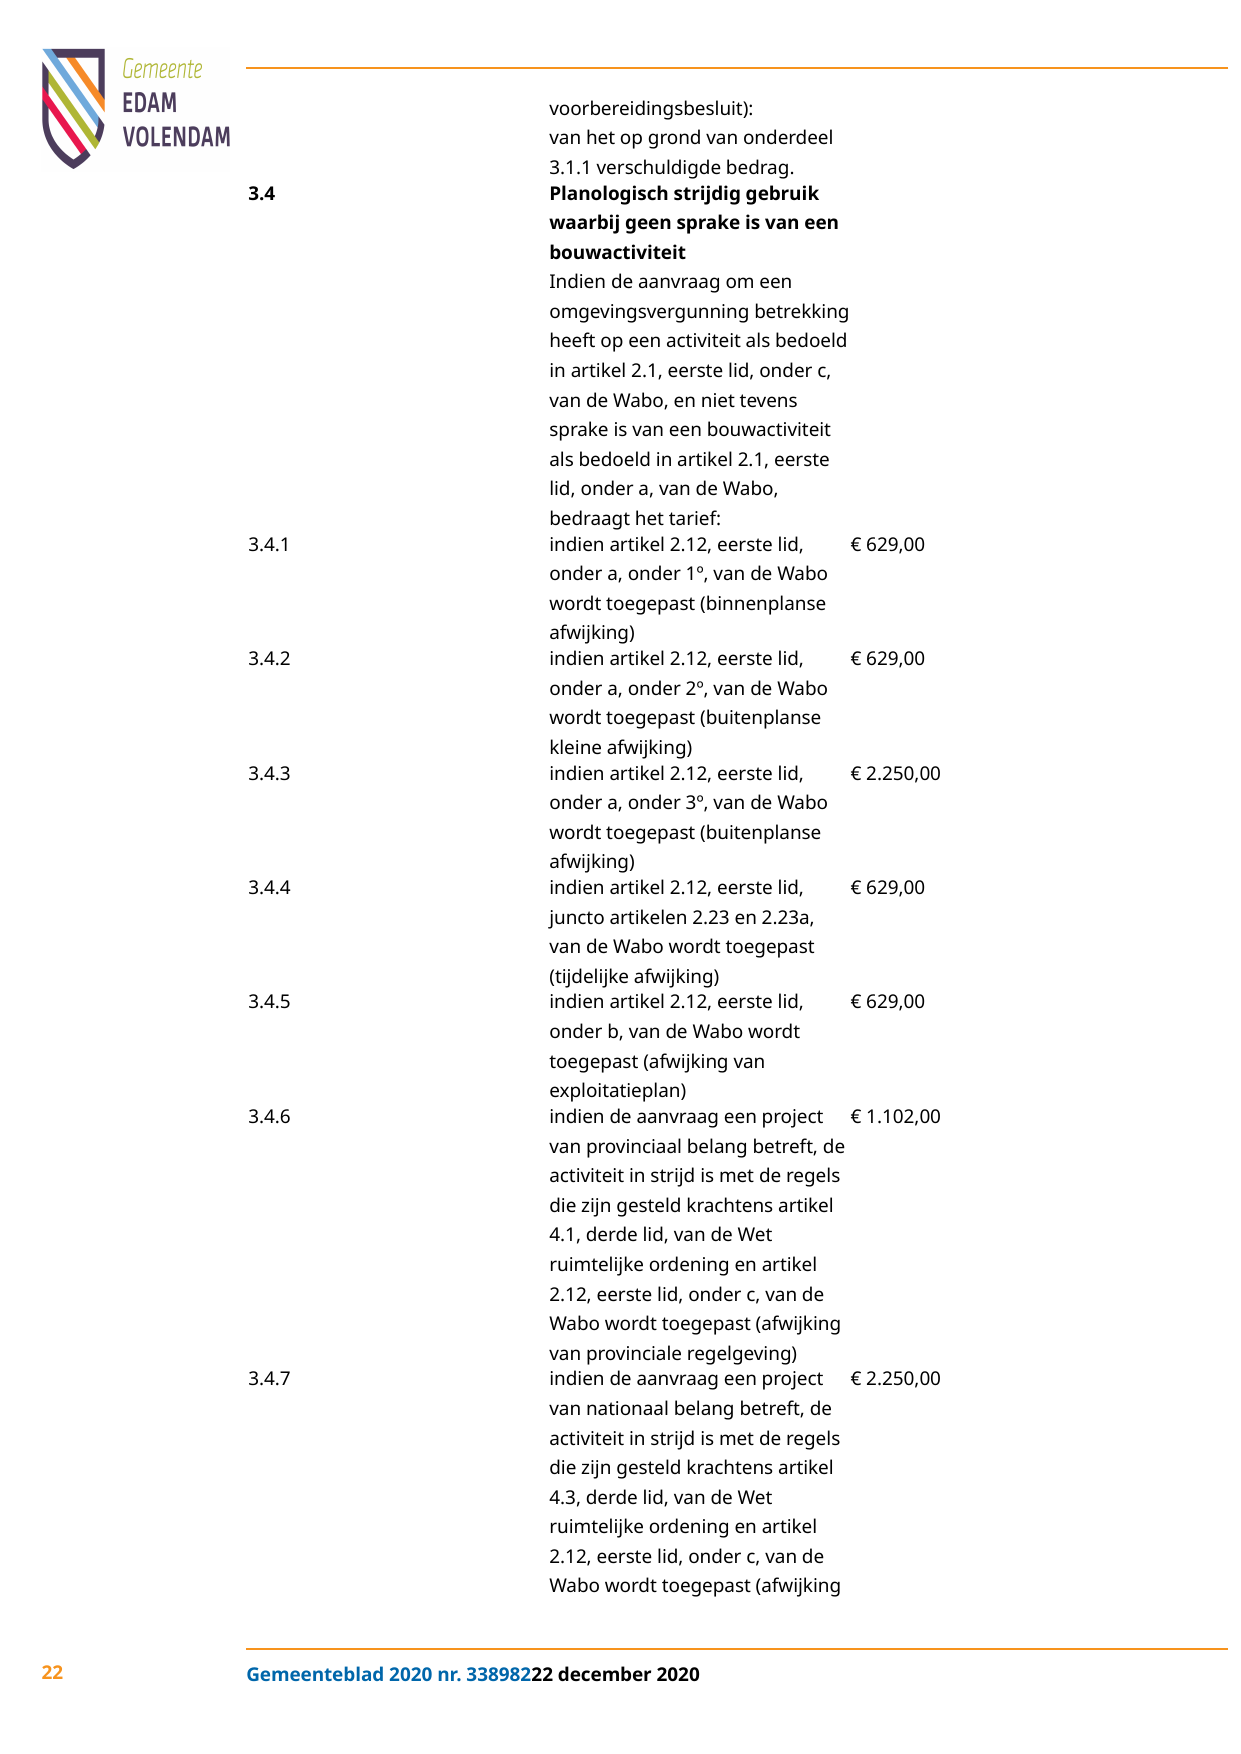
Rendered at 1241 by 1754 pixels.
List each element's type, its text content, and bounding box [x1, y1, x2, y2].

table_cell Planologisch strijdig gebruik waarbij geen sprake is van een bouwactiviteit Indien de aanvraag om een omgevingsvergunning betrekking heeft op een activiteit als bedoeld in artikel 2.1, eerste lid, onder c, van de Wabo, en niet tevens sprake is van een bouwactiviteit als bedoeld in artikel 2.1, eerste lid, onder a, van de Wabo, bedraagt het tarief: [549, 180, 850, 531]
table_cell 3.4.6 [248, 1103, 549, 1366]
table_cell indien artikel 2.12, eerste lid, juncto artikelen 2.23 en 2.23a, van de Wabo wordt toegepast (tijdelijke afwijking) [549, 874, 850, 989]
table_cell € 629,00 [850, 645, 1152, 760]
table_cell [248, 95, 549, 180]
table_cell indien artikel 2.12, eerste lid, onder a, onder 1º, van de Wabo wordt toegepast (binnenplanse afwijking) [549, 531, 850, 645]
table_cell 3.4.4 [248, 874, 549, 989]
table_cell € 629,00 [850, 531, 1152, 645]
table_cell 3.4.3 [248, 760, 549, 874]
table_cell voorbereidingsbesluit): van het op grond van onderdeel 3.1.1 verschuldigde bedrag. [549, 95, 850, 180]
picture [41, 47, 231, 172]
table_cell 3.4 [248, 180, 549, 531]
table_cell indien artikel 2.12, eerste lid, onder b, van de Wabo wordt toegepast (afwijking van exploitatieplan) [549, 989, 850, 1103]
table_cell 3.4.1 [248, 531, 549, 645]
table_cell indien de aanvraag een project van provinciaal belang betreft, de activiteit in strijd is met de regels die zijn gesteld krachtens artikel 4.1, derde lid, van de Wet ruimtelijke ordening en artikel 2.12, eerste lid, onder c, van de Wabo wordt toegepast (afwijking van provinciale regelgeving) [549, 1103, 850, 1366]
table_cell [850, 180, 1152, 531]
table_cell indien artikel 2.12, eerste lid, onder a, onder 3º, van de Wabo wordt toegepast (buitenplanse afwijking) [549, 760, 850, 874]
table_cell € 629,00 [850, 989, 1152, 1103]
table_cell indien artikel 2.12, eerste lid, onder a, onder 2º, van de Wabo wordt toegepast (buitenplanse kleine afwijking) [549, 645, 850, 760]
table_cell € 1.102,00 [850, 1103, 1152, 1366]
table_cell € 2.250,00 [850, 760, 1152, 874]
table_cell 3.4.2 [248, 645, 549, 760]
table_cell € 629,00 [850, 874, 1152, 989]
table_cell indien de aanvraag een project van nationaal belang betreft, de activiteit in strijd is met de regels die zijn gesteld krachtens artikel 4.3, derde lid, van de Wet ruimtelijke ordening en artikel 2.12, eerste lid, onder c, van de Wabo wordt toegepast (afwijking [549, 1366, 850, 1598]
table_cell 3.4.7 [248, 1366, 549, 1598]
table_cell 3.4.5 [248, 989, 549, 1103]
table_cell € 2.250,00 [850, 1366, 1152, 1598]
table_cell [850, 95, 1152, 180]
